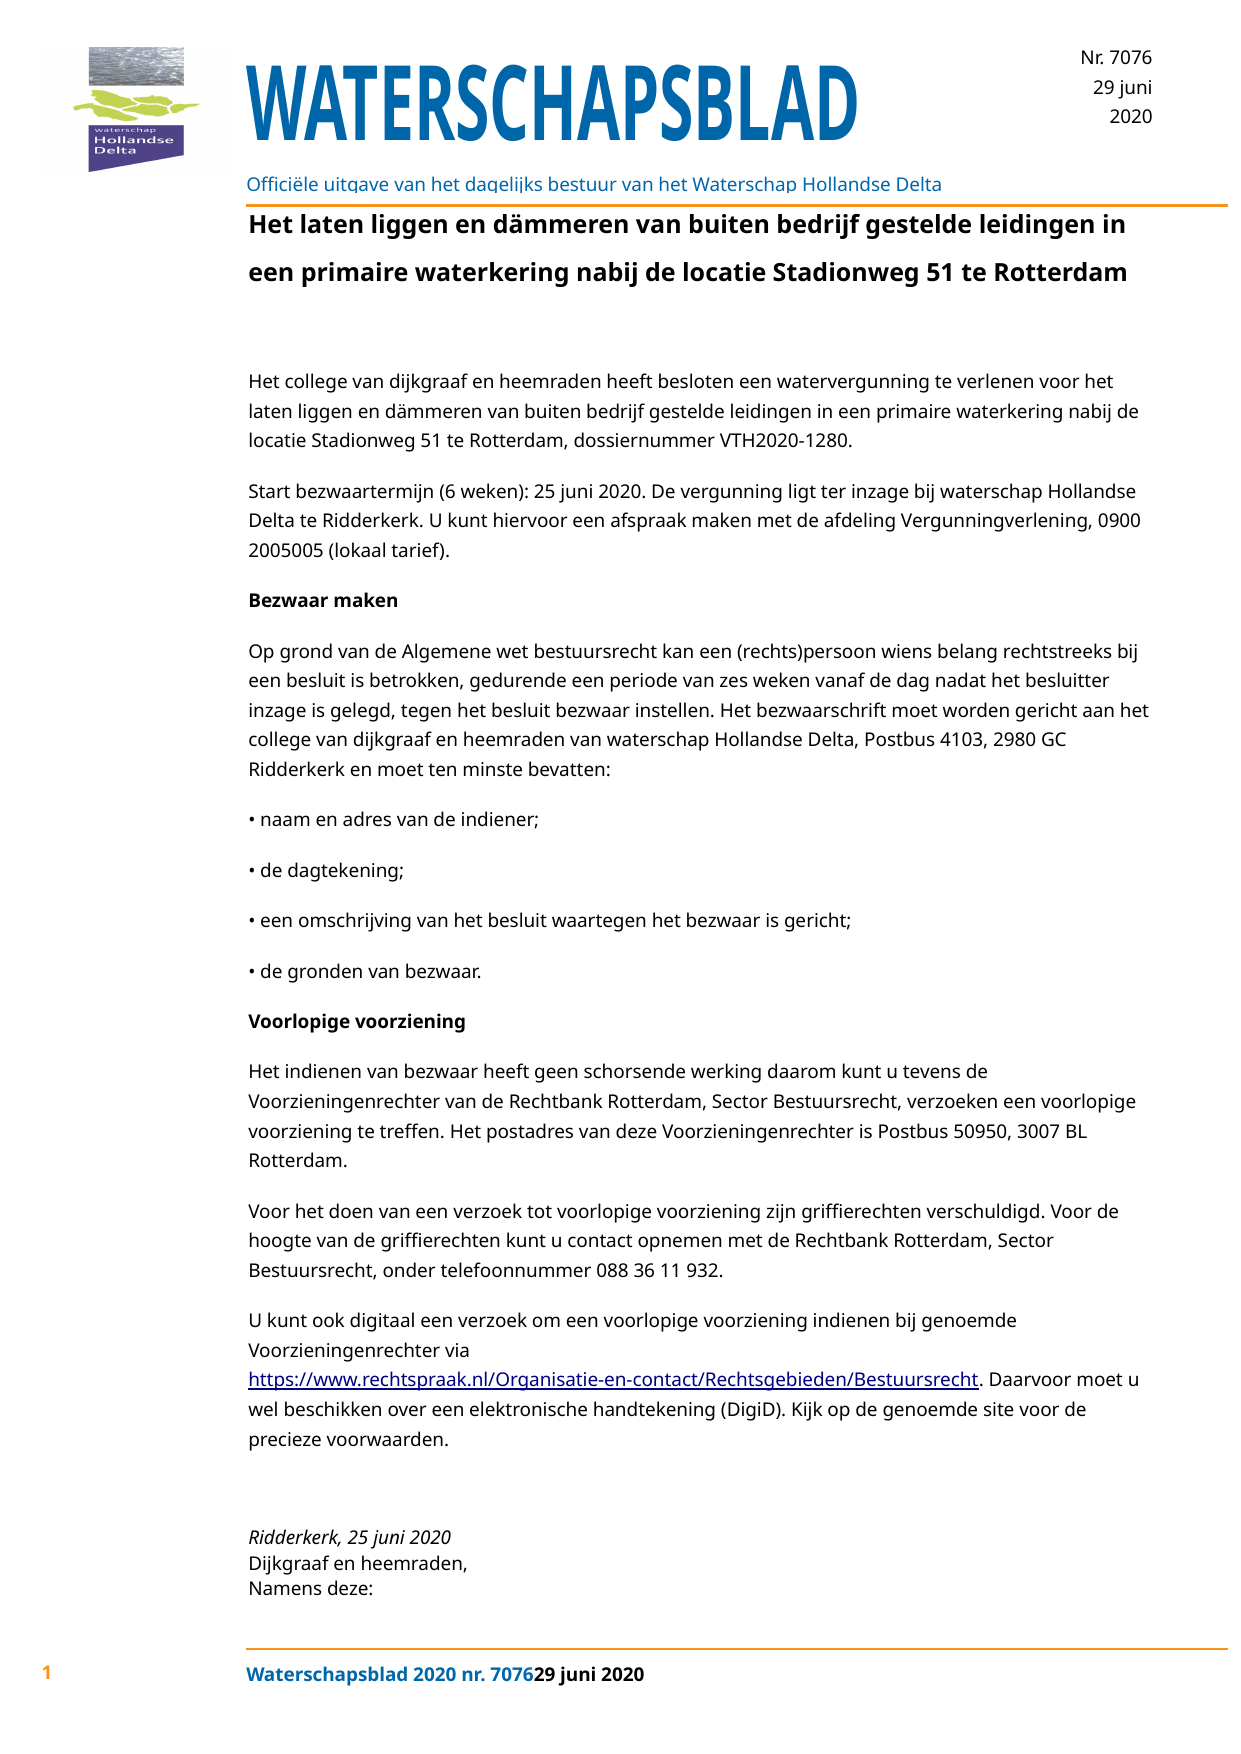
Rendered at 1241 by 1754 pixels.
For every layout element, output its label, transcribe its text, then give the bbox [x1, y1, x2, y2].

text Op grond van de Algemene wet bestuursrecht kan een (rechts)persoon wiens belang rechtstreeks bij een besluit is betrokken, gedurende een periode van zes weken vanaf de dag nadat het besluitter inzage is gelegd, tegen het besluit bezwaar instellen. Het bezwaarschrift moet worden gericht aan het college van dijkgraaf en heemraden van waterschap Hollandse Delta, Postbus 4103, 2980 GC Ridderkerk en moet ten minste bevatten: [248, 638, 1152, 782]
text • naam en adres van de indiener; [248, 807, 1152, 832]
text Start bezwaartermijn (6 weken): 25 juni 2020. De vergunning ligt ter inzage bij waterschap Hollandse Delta te Ridderkerk. U kunt hiervoor een afspraak maken met de afdeling Vergunningverlening, 0900 2005005 (lokaal tarief). [248, 478, 1152, 563]
text Bezwaar maken [248, 587, 1152, 613]
picture [41, 47, 231, 172]
text Ridderkerk, 25 juni 2020 [248, 1524, 1152, 1550]
text Namens deze: [248, 1576, 1152, 1601]
text • de gronden van bezwaar. [248, 958, 1152, 984]
text Het laten liggen en dämmeren van buiten bedrijf gestelde leidingen in een primaire waterkering nabij de locatie Stadionweg 51 te Rotterdam [248, 207, 1152, 288]
text Dijkgraaf en heemraden, [248, 1550, 1152, 1576]
text Voorlopige voorziening [248, 1008, 1152, 1034]
text Voor het doen van een verzoek tot voorlopige voorziening zijn griffierechten verschuldigd. Voor de hoogte van de griffierechten kunt u contact opnemen met de Rechtbank Rotterdam, Sector Bestuursrecht, onder telefoonnummer 088 36 11 932. [248, 1198, 1152, 1283]
text Het college van dijkgraaf en heemraden heeft besloten een watervergunning te verlenen voor het laten liggen en dämmeren van buiten bedrijf gestelde leidingen in een primaire waterkering nabij de locatie Stadionweg 51 te Rotterdam, dossiernummer VTH2020-1280. [248, 368, 1152, 453]
text • een omschrijving van het besluit waartegen het bezwaar is gericht; [248, 907, 1152, 933]
text Het indienen van bezwaar heeft geen schorsende werking daarom kunt u tevens de Voorzieningenrechter van de Rechtbank Rotterdam, Sector Bestuursrecht, verzoeken een voorlopige voorziening te treffen. Het postadres van deze Voorzieningenrechter is Postbus 50950, 3007 BL Rotterdam. [248, 1059, 1152, 1173]
text • de dagtekening; [248, 857, 1152, 883]
text U kunt ook digitaal een verzoek om een voorlopige voorziening indienen bij genoemde Voorzieningenrechter via https://www.rechtspraak.nl/Organisatie-en-contact/Rechtsgebieden/Bestuursrecht. Daarvoor moet u wel beschikken over een elektronische handtekening (DigiD). Kijk op de genoemde site voor de precieze voorwaarden. [248, 1307, 1152, 1452]
